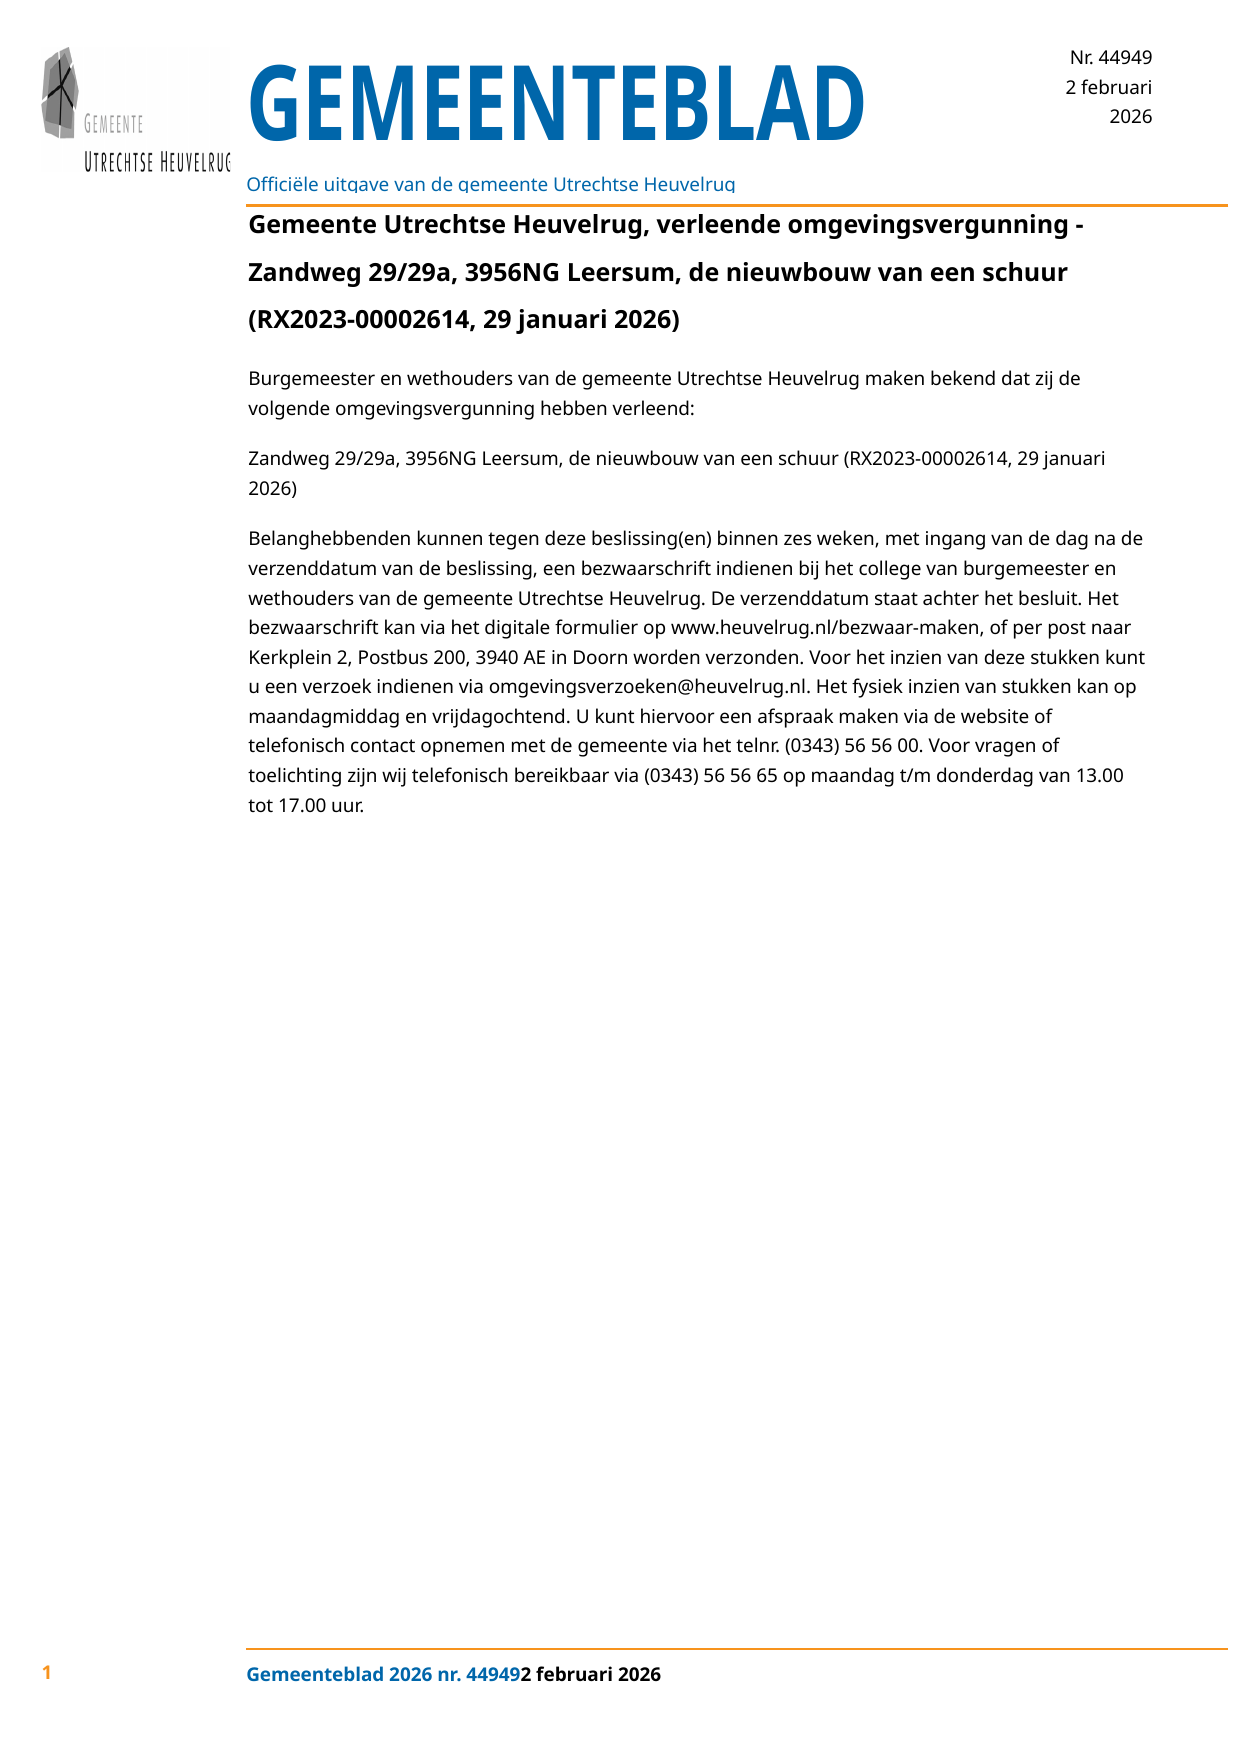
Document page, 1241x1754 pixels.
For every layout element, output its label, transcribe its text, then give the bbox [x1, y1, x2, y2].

text Burgemeester en wethouders van de gemeente Utrechtse Heuvelrug maken bekend dat zij de volgende omgevingsvergunning hebben verleend: [248, 366, 1152, 421]
text Gemeente Utrechtse Heuvelrug, verleende omgevingsvergunning - Zandweg 29/29a, 3956NG Leersum, de nieuwbouw van een schuur (RX2023-00002614, 29 januari 2026) [248, 207, 1152, 336]
text Zandweg 29/29a, 3956NG Leersum, de nieuwbouw van een schuur (RX2023-00002614, 29 januari 2026) [248, 446, 1152, 501]
picture [41, 47, 231, 172]
text Belanghebbenden kunnen tegen deze beslissing(en) binnen zes weken, met ingang van de dag na de verzenddatum van de beslissing, een bezwaarschrift indienen bij het college van burgemeester en wethouders van de gemeente Utrechtse Heuvelrug. De verzenddatum staat achter het besluit. Het bezwaarschrift kan via het digitale formulier op www.heuvelrug.nl/bezwaar-maken, of per post naar Kerkplein 2, Postbus 200, 3940 AE in Doorn worden verzonden. Voor het inzien van deze stukken kunt u een verzoek indienen via omgevingsverzoeken@heuvelrug.nl. Het fysiek inzien van stukken kan op maandagmiddag en vrijdagochtend. U kunt hiervoor een afspraak maken via de website of telefonisch contact opnemen met de gemeente via het telnr. (0343) 56 56 00. Voor vragen of toelichting zijn wij telefonisch bereikbaar via (0343) 56 56 65 op maandag t/m donderdag van 13.00 tot 17.00 uur. [248, 526, 1152, 817]
